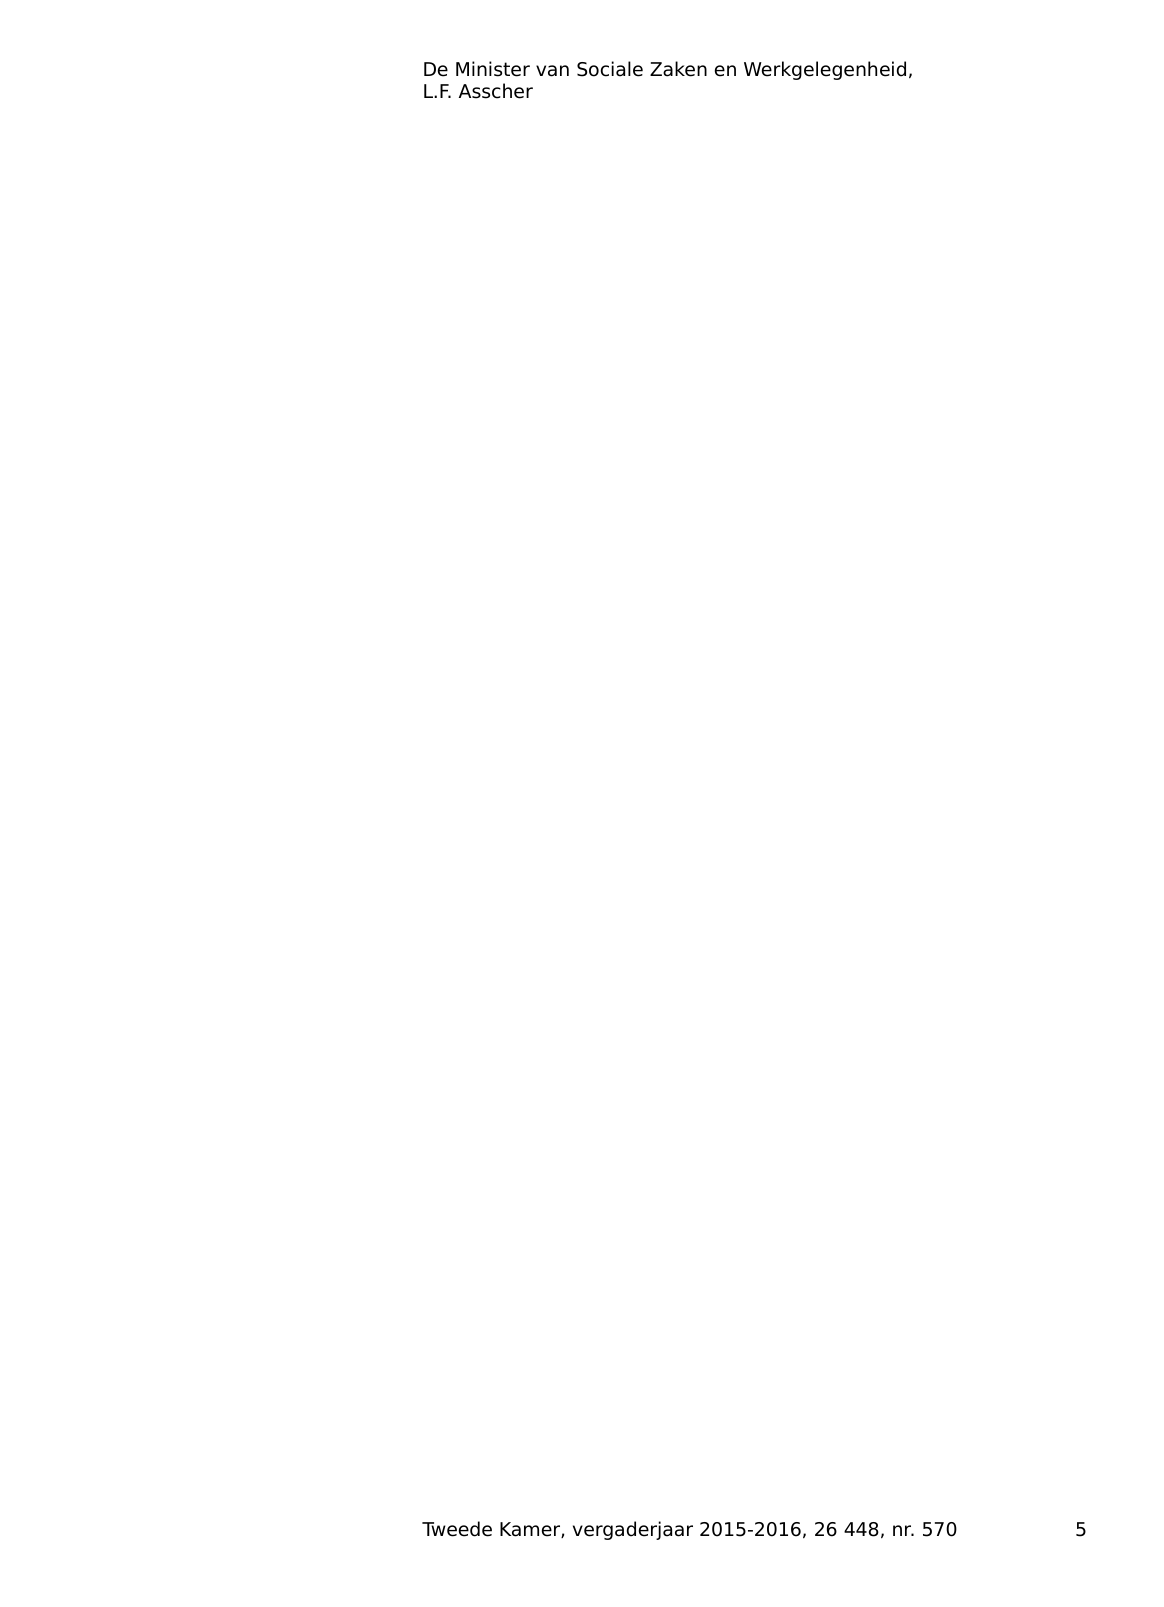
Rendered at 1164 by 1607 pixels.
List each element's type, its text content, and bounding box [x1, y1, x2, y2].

text De Minister van Sociale Zaken en Werkgelegenheid, L.F. Asscher [422, 59, 1087, 103]
